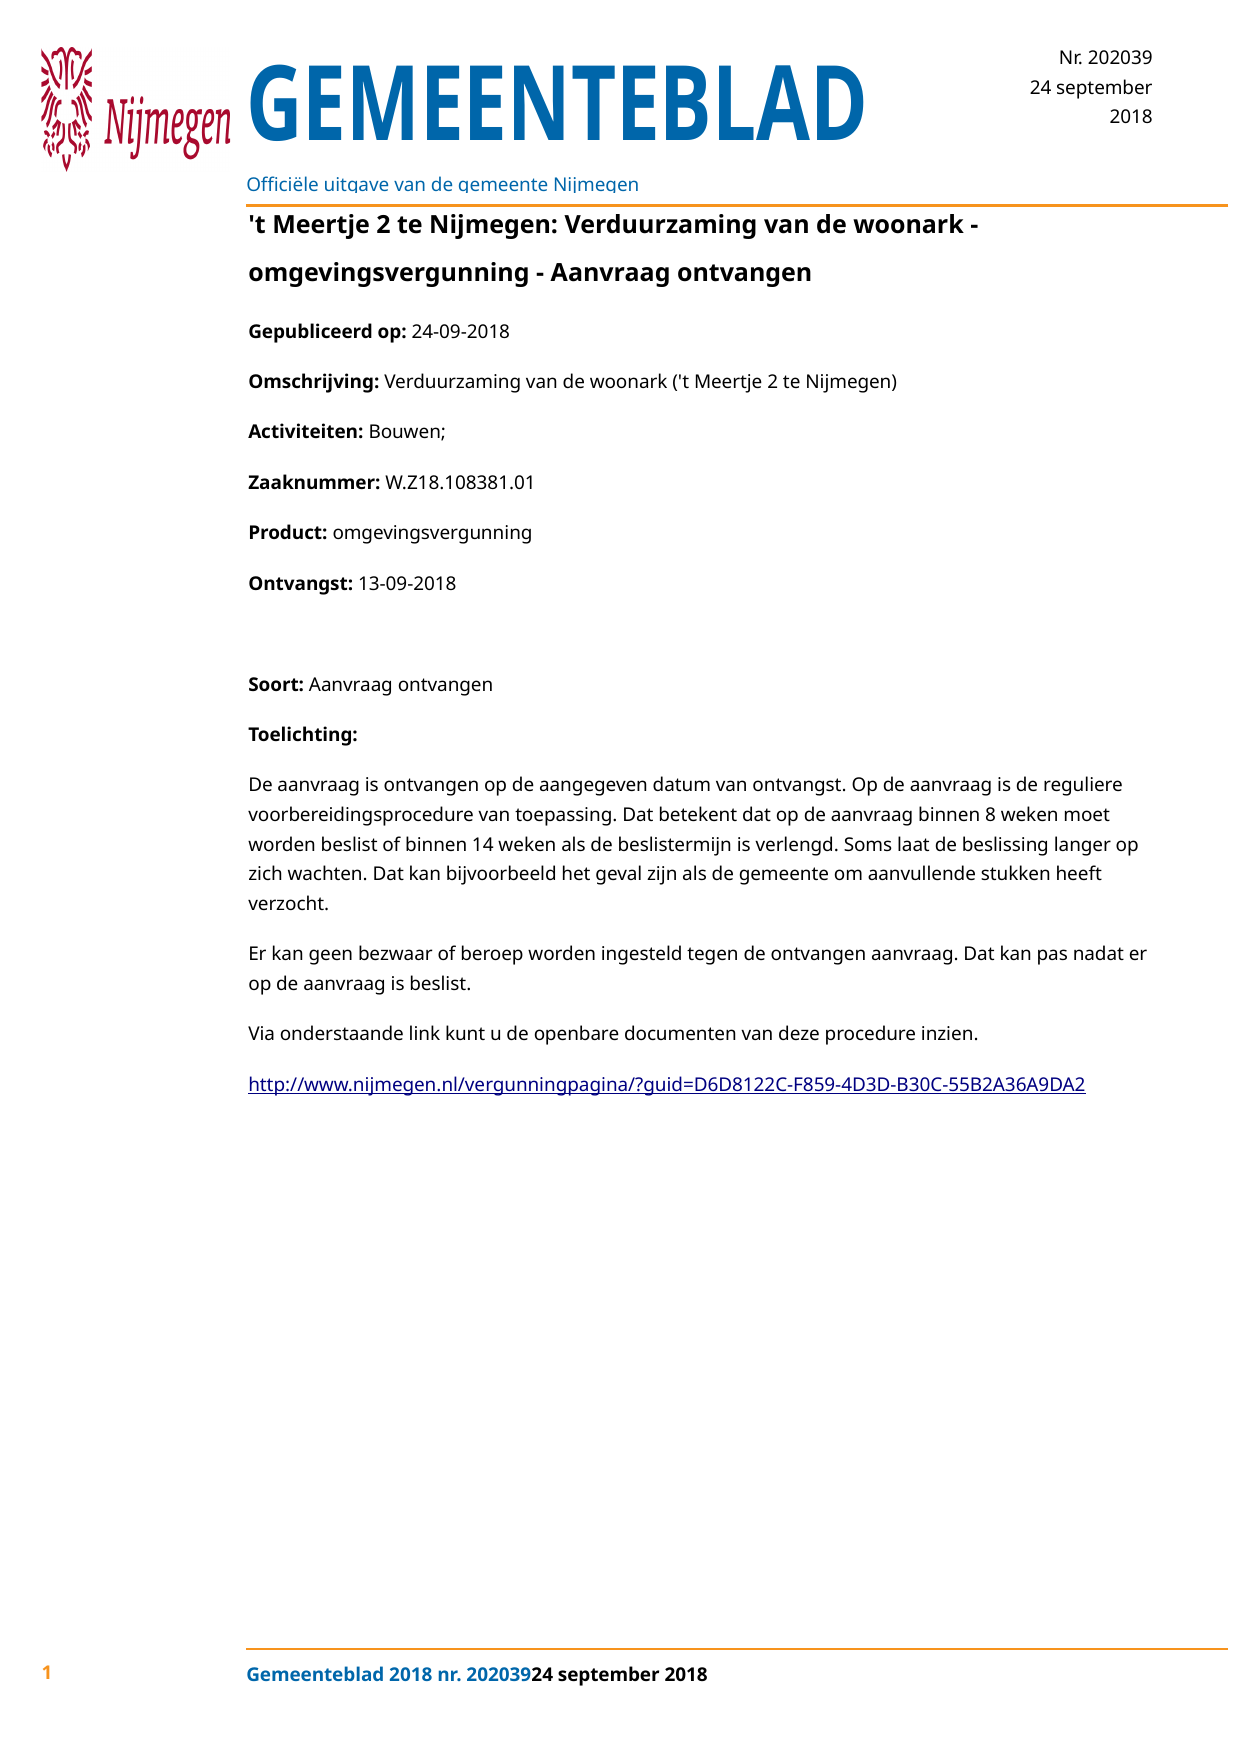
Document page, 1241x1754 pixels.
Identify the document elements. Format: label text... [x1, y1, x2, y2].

text Zaaknummer: W.Z18.108381.01 [248, 469, 1152, 495]
text Er kan geen bezwaar of beroep worden ingesteld tegen de ontvangen aanvraag. Dat kan pas nadat er op de aanvraag is beslist. [248, 940, 1152, 996]
text http://www.nijmegen.nl/vergunningpagina/?guid=D6D8122C-F859-4D3D-B30C-55B2A36A9DA2 [248, 1071, 1152, 1097]
text De aanvraag is ontvangen op de aangegeven datum van ontvangst. Op de aanvraag is de reguliere voorbereidingsprocedure van toepassing. Dat betekent dat op de aanvraag binnen 8 weken moet worden beslist of binnen 14 weken als de beslistermijn is verlengd. Soms laat de beslissing langer op zich wachten. Dat kan bijvoorbeeld het geval zijn als de gemeente om aanvullende stukken heeft verzocht. [248, 772, 1152, 916]
text Soort: Aanvraag ontvangen [248, 671, 1152, 697]
text Via onderstaande link kunt u de openbare documenten van deze procedure inzien. [248, 1020, 1152, 1046]
text Omschrijving: Verduurzaming van de woonark ('t Meertje 2 te Nijmegen) [248, 368, 1152, 394]
text Gepubliceerd op: 24-09-2018 [248, 318, 1152, 344]
text Product: omgevingsvergunning [248, 519, 1152, 545]
picture [41, 47, 231, 172]
text Activiteiten: Bouwen; [248, 419, 1152, 444]
text Ontvangst: 13-09-2018 [248, 570, 1152, 596]
text Toelichting: [248, 721, 1152, 747]
text 't Meertje 2 te Nijmegen: Verduurzaming van de woonark - omgevingsvergunning - Aanvraag ontvangen [248, 207, 1152, 288]
